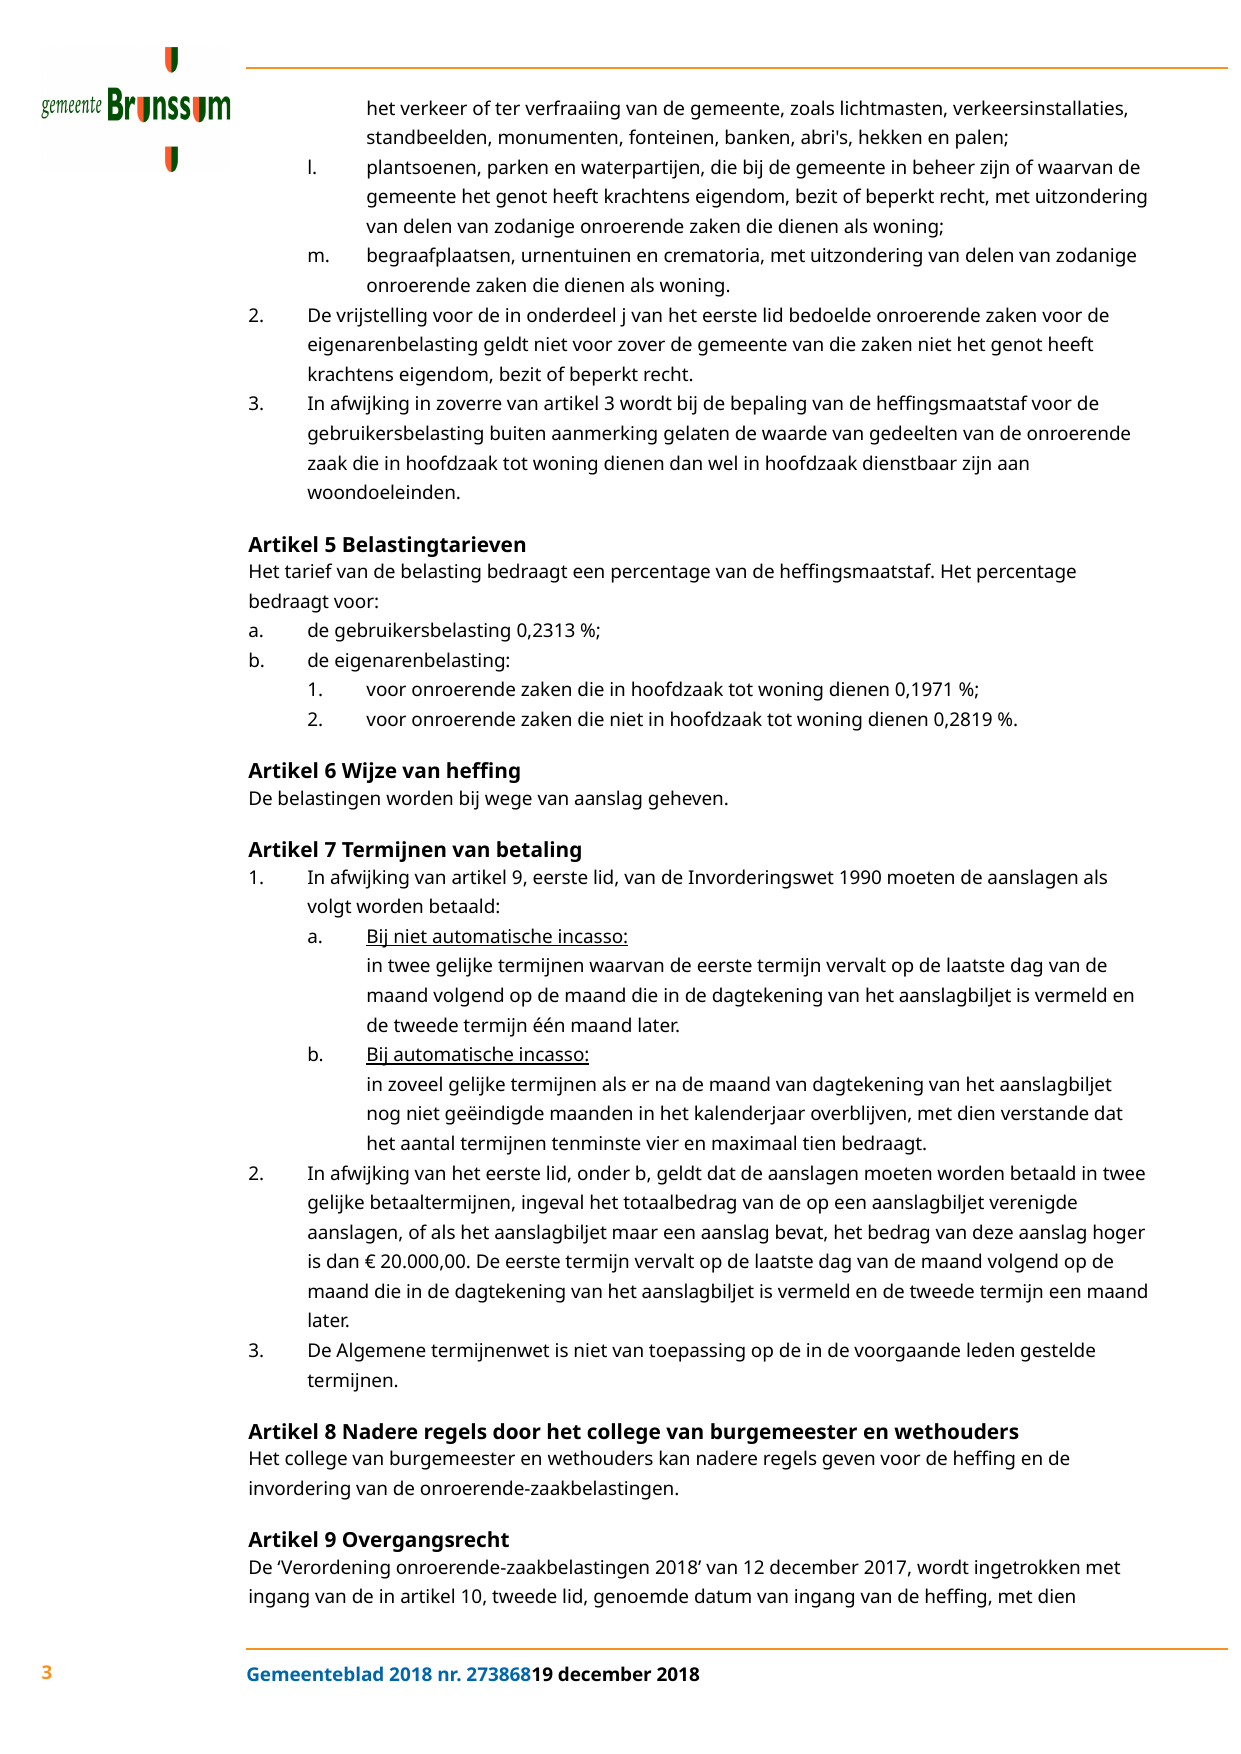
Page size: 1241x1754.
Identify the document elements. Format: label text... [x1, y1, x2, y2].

text Artikel 7 Termijnen van betaling [248, 835, 1152, 864]
list Bij niet automatische incasso: [307, 923, 1152, 949]
list in twee gelijke termijnen waarvan de eerste termijn vervalt op de laatste dag van de maand volgend op de maand die in de dagtekening van het aanslagbiljet is vermeld en de tweede termijn één maand later. [307, 953, 1152, 1037]
text Artikel 8 Nadere regels door het college van burgemeester en wethouders [248, 1417, 1152, 1446]
list plantsoenen, parken en waterpartijen, die bij de gemeente in beheer zijn of waarvan de gemeente het genot heeft krachtens eigendom, bezit of beperkt recht, met uitzondering van delen van zodanige onroerende zaken die dienen als woning; [307, 154, 1152, 239]
list in zoveel gelijke termijnen als er na de maand van dagtekening van het aanslagbiljet nog niet geëindigde maanden in het kalenderjaar overblijven, met dien verstande dat het aantal termijnen tenminste vier en maximaal tien bedraagt. [307, 1071, 1152, 1156]
text Het tarief van de belasting bedraagt een percentage van de heffingsmaatstaf. Het percentage bedraagt voor: [248, 558, 1152, 613]
list In afwijking van het eerste lid, onder b, geldt dat de aanslagen moeten worden betaald in twee gelijke betaaltermijnen, ingeval het totaalbedrag van de op een aanslagbiljet verenigde aanslagen, of als het aanslagbiljet maar een aanslag bevat, het bedrag van deze aanslag hoger is dan € 20.000,00. De eerste termijn vervalt op de laatste dag van de maand volgend op de maand die in de dagtekening van het aanslagbiljet is vermeld en de tweede termijn een maand later. [248, 1160, 1152, 1333]
list In afwijking in zoverre van artikel 3 wordt bij de bepaling van de heffingsmaatstaf voor de gebruikersbelasting buiten aanmerking gelaten de waarde van gedeelten van de onroerende zaak die in hoofdzaak tot woning dienen dan wel in hoofdzaak dienstbaar zijn aan woondoeleinden. [248, 391, 1152, 505]
list het verkeer of ter verfraaiing van de gemeente, zoals lichtmasten, verkeersinstallaties, standbeelden, monumenten, fonteinen, banken, abri's, hekken en palen; [307, 95, 1152, 150]
list De vrijstelling voor de in onderdeel j van het eerste lid bedoelde onroerende zaken voor de eigenarenbelasting geldt niet voor zover de gemeente van die zaken niet het genot heeft krachtens eigendom, bezit of beperkt recht. [248, 302, 1152, 387]
list In afwijking van artikel 9, eerste lid, van de Invorderingswet 1990 moeten de aanslagen als volgt worden betaald: [248, 864, 1152, 919]
picture [41, 47, 231, 172]
text Het college van burgemeester en wethouders kan nadere regels geven voor de heffing en de invordering van de onroerende-zaakbelastingen. [248, 1446, 1152, 1501]
list de gebruikersbelasting 0,2313 %; [248, 617, 1152, 643]
list Bij automatische incasso: [307, 1041, 1152, 1067]
text Artikel 6 Wijze van heffing [248, 757, 1152, 785]
list de eigenarenbelasting: [248, 647, 1152, 673]
list voor onroerende zaken die in hoofdzaak tot woning dienen 0,1971 %; [307, 677, 1152, 702]
text De belastingen worden bij wege van aanslag geheven. [248, 785, 1152, 811]
list begraafplaatsen, urnentuinen en crematoria, met uitzondering van delen van zodanige onroerende zaken die dienen als woning. [307, 243, 1152, 298]
text De ‘Verordening onroerende-zaakbelastingen 2018’ van 12 december 2017, wordt ingetrokken met ingang van de in artikel 10, tweede lid, genoemde datum van ingang van de heffing, met dien [248, 1554, 1152, 1609]
list voor onroerende zaken die niet in hoofdzaak tot woning dienen 0,2819 %. [307, 706, 1152, 732]
list De Algemene termijnenwet is niet van toepassing op de in de voorgaande leden gestelde termijnen. [248, 1337, 1152, 1392]
text Artikel 9 Overgangsrecht [248, 1526, 1152, 1554]
text Artikel 5 Belastingtarieven [248, 530, 1152, 558]
